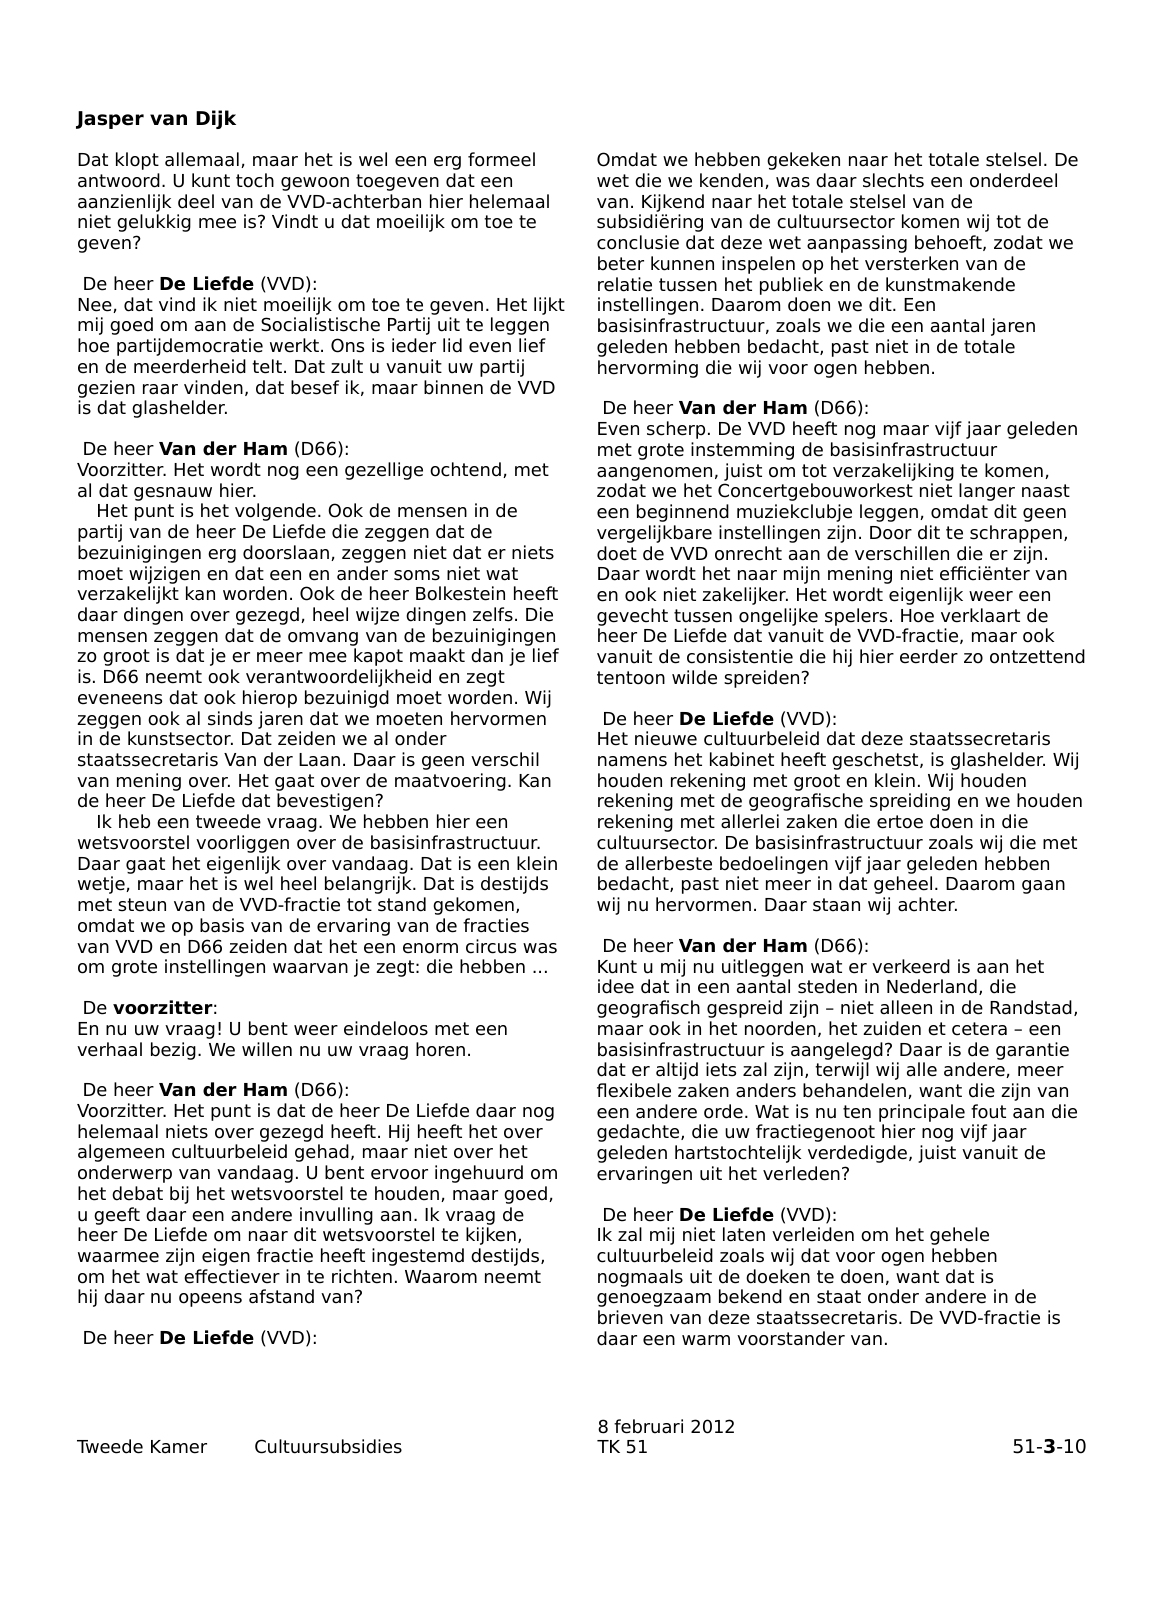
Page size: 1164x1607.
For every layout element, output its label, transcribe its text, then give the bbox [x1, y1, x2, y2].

text Het punt is het volgende. Ook de mensen in de partij van de heer De Liefde die zeggen dat de bezuinigingen erg doorslaan, zeggen niet dat er niets moet wijzigen en dat een en ander soms niet wat verzakelijkt kan worden. Ook de heer Bolkestein heeft daar dingen over gezegd, heel wijze dingen zelfs. Die mensen zeggen dat de omvang van de bezuinigingen zo groot is dat je er meer mee kapot maakt dan je lief is. D66 neemt ook verantwoordelijkheid en zegt eveneens dat ook hierop bezuinigd moet worden. Wij zeggen ook al sinds jaren dat we moeten hervormen in de kunstsector. Dat zeiden we al onder staatssecretaris Van der Laan. Daar is geen verschil van mening over. Het gaat over de maatvoering. Kan de heer De Liefde dat bevestigen? [77, 501, 567, 812]
text Kunt u mij nu uitleggen wat er verkeerd is aan het idee dat in een aantal steden in Nederland, die geografisch gespreid zijn – niet alleen in de Randstad, maar ook in het noorden, het zuiden et cetera – een basisinfrastructuur is aangelegd? Daar is de garantie dat er altijd iets zal zijn, terwijl wij alle andere, meer flexibele zaken anders behandelen, want die zijn van een andere orde. Wat is nu ten principale fout aan die gedachte, die uw fractiegenoot hier nog vijf jaar geleden hartstochtelijk verdedigde, juist vanuit de ervaringen uit het verleden? [596, 956, 1087, 1184]
text Omdat we hebben gekeken naar het totale stelsel. De wet die we kenden, was daar slechts een onderdeel van. Kijkend naar het totale stelsel van de subsidiëring van de cultuursector komen wij tot de conclusie dat deze wet aanpassing behoeft, zodat we beter kunnen inspelen op het versterken van de relatie tussen het publiek en de kunstmakende instellingen. Daarom doen we dit. Een basisinfrastructuur, zoals we die een aantal jaren geleden hebben bedacht, past niet in de totale hervorming die wij voor ogen hebben. [596, 150, 1087, 378]
text Ik zal mij niet laten verleiden om het gehele cultuurbeleid zoals wij dat voor ogen hebben nogmaals uit de doeken te doen, want dat is genoegzaam bekend en staat onder andere in de brieven van deze staatssecretaris. De VVD-fractie is daar een warm voorstander van. [596, 1225, 1087, 1349]
text De heer Van der Ham (D66): [77, 1080, 567, 1101]
text Het nieuwe cultuurbeleid dat deze staatssecretaris namens het kabinet heeft geschetst, is glashelder. Wij houden rekening met groot en klein. Wij houden rekening met de geografische spreiding en we houden rekening met allerlei zaken die ertoe doen in die cultuursector. De basisinfrastructuur zoals wij die met de allerbeste bedoelingen vijf jaar geleden hebben bedacht, past niet meer in dat geheel. Daarom gaan wij nu hervormen. Daar staan wij achter. [596, 729, 1087, 916]
text Dat klopt allemaal, maar het is wel een erg formeel antwoord. U kunt toch gewoon toegeven dat een aanzienlijk deel van de VVD-achterban hier helemaal niet gelukkig mee is? Vindt u dat moeilijk om toe te geven? [77, 150, 567, 254]
text De heer Van der Ham (D66): [596, 936, 1087, 956]
text De heer Van der Ham (D66): [596, 398, 1087, 419]
text De heer De Liefde (VVD): [77, 274, 567, 294]
text De heer De Liefde (VVD): [596, 1204, 1087, 1225]
text Ik heb een tweede vraag. We hebben hier een wetsvoorstel voorliggen over de basisinfrastructuur. Daar gaat het eigenlijk over vandaag. Dat is een klein wetje, maar het is wel heel belangrijk. Dat is destijds met steun van de VVD-fractie tot stand gekomen, omdat we op basis van de ervaring van de fracties van VVD en D66 zeiden dat het een enorm circus was om grote instellingen waarvan je zegt: die hebben ... [77, 812, 567, 978]
text De heer Van der Ham (D66): [77, 439, 567, 460]
text De heer De Liefde (VVD): [596, 708, 1087, 729]
text Voorzitter. Het wordt nog een gezellige ochtend, met al dat gesnauw hier. [77, 460, 567, 501]
text En nu uw vraag! U bent weer eindeloos met een verhaal bezig. We willen nu uw vraag horen. [77, 1019, 567, 1060]
text De heer De Liefde (VVD): [77, 1328, 567, 1349]
text Even scherp. De VVD heeft nog maar vijf jaar geleden met grote instemming de basisinfrastructuur aangenomen, juist om tot verzakelijking te komen, zodat we het Concertgebouworkest niet langer naast een beginnend muziekclubje leggen, omdat dit geen vergelijkbare instellingen zijn. Door dit te schrappen, doet de VVD onrecht aan de verschillen die er zijn. Daar wordt het naar mijn mening niet efficiënter van en ook niet zakelijker. Het wordt eigenlijk weer een gevecht tussen ongelijke spelers. Hoe verklaart de heer De Liefde dat vanuit de VVD-fractie, maar ook vanuit de consistentie die hij hier eerder zo ontzettend tentoon wilde spreiden? [596, 419, 1087, 688]
text De voorzitter: [77, 998, 567, 1019]
text Nee, dat vind ik niet moeilijk om toe te geven. Het lijkt mij goed om aan de Socialistische Partij uit te leggen hoe partijdemocratie werkt. Ons is ieder lid even lief en de meerderheid telt. Dat zult u vanuit uw partij gezien raar vinden, dat besef ik, maar binnen de VVD is dat glashelder. [77, 294, 567, 419]
text Voorzitter. Het punt is dat de heer De Liefde daar nog helemaal niets over gezegd heeft. Hij heeft het over algemeen cultuurbeleid gehad, maar niet over het onderwerp van vandaag. U bent ervoor ingehuurd om het debat bij het wetsvoorstel te houden, maar goed, u geeft daar een andere invulling aan. Ik vraag de heer De Liefde om naar dit wetsvoorstel te kijken, waarmee zijn eigen fractie heeft ingestemd destijds, om het wat effectiever in te richten. Waarom neemt hij daar nu opeens afstand van? [77, 1101, 567, 1308]
